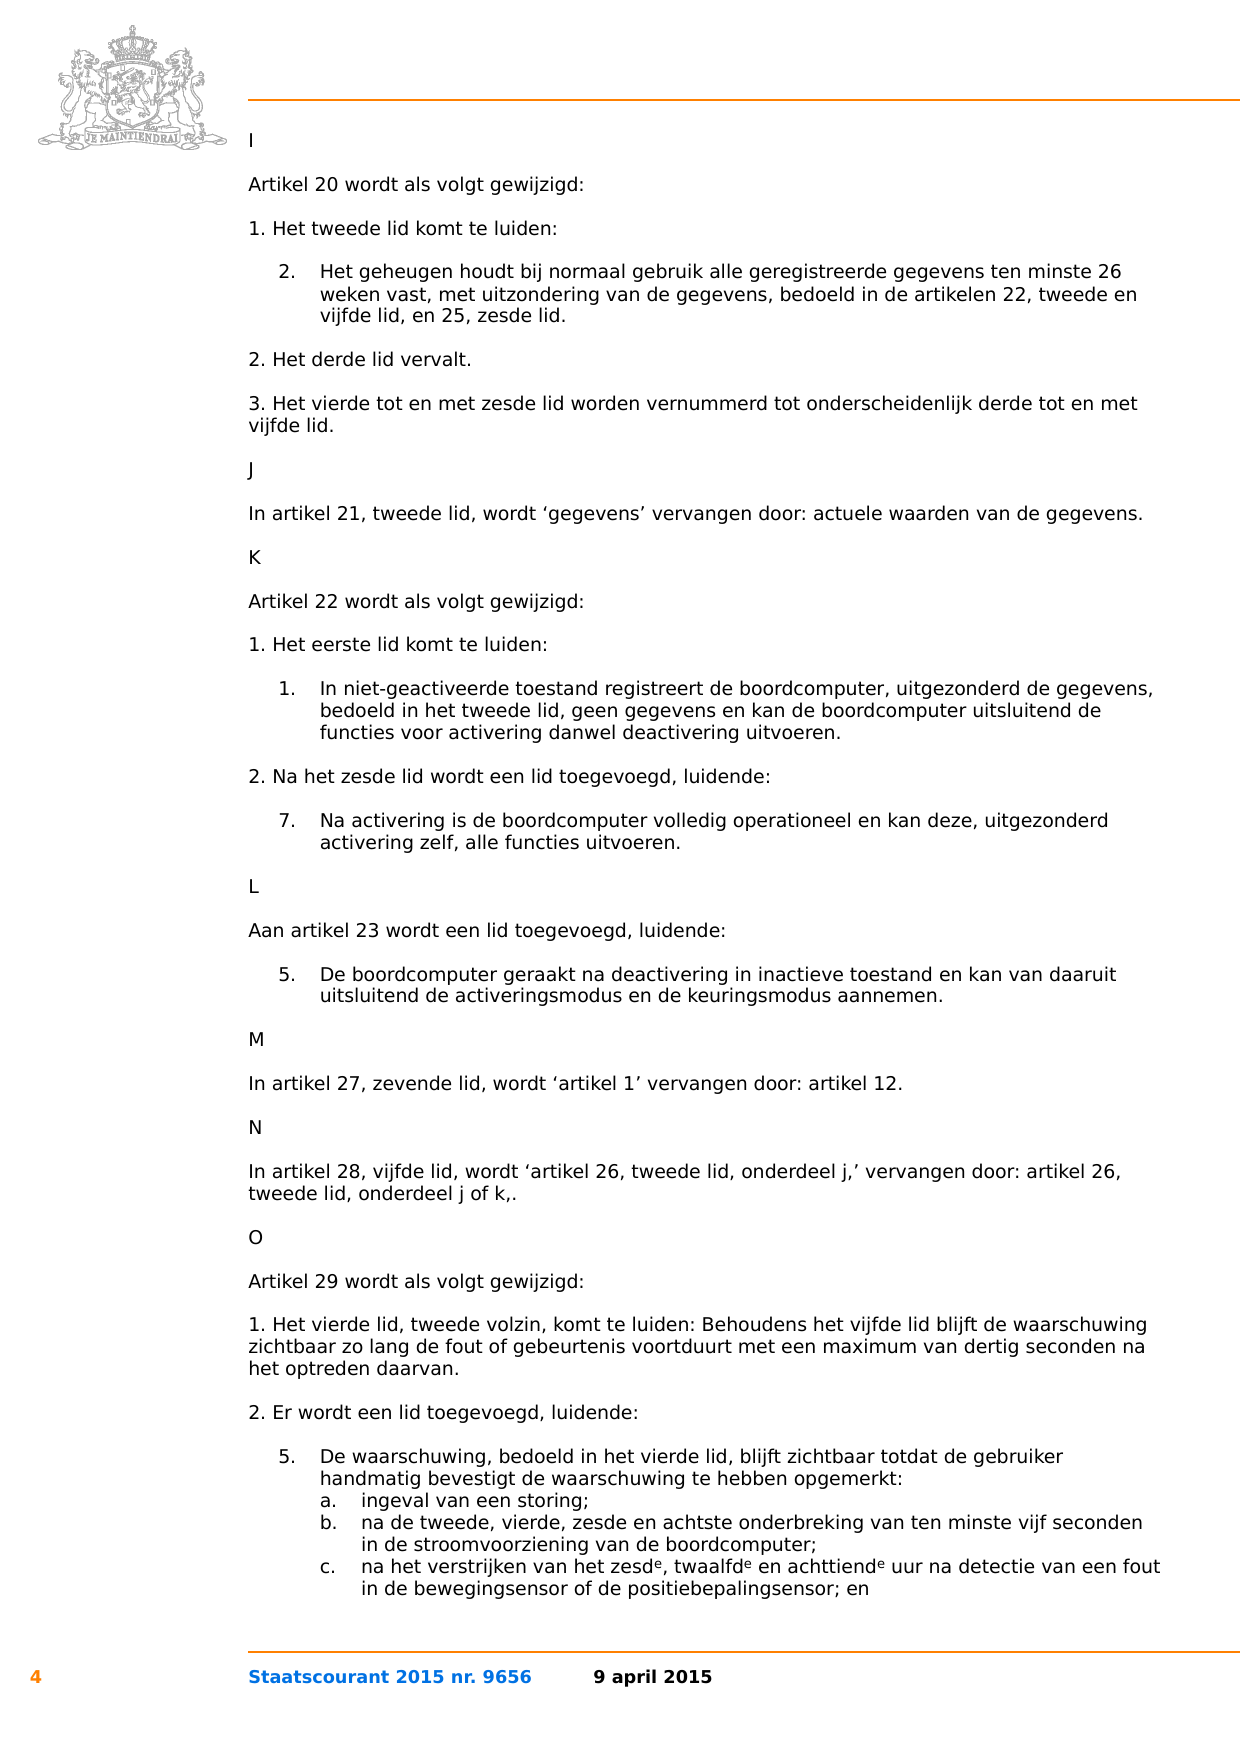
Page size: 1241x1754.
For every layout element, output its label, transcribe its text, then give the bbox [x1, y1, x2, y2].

text a. ingeval van een storing; [319, 1490, 1163, 1512]
text 5. De waarschuwing, bedoeld in het vierde lid, blijft zichtbaar totdat de gebruiker handmatig bevestigt de waarschuwing te hebben opgemerkt: [278, 1446, 1163, 1490]
text Artikel 29 wordt als volgt gewijzigd: [248, 1271, 1163, 1292]
text 1. Het eerste lid komt te luiden: [248, 634, 1163, 656]
text c. na het verstrijken van het zesde, twaalfde en achttiende uur na detectie van een fout in de bewegingsensor of de positiebepalingsensor; en [319, 1556, 1163, 1600]
text O [248, 1227, 1163, 1249]
text 2. Na het zesde lid wordt een lid toegevoegd, luidende: [248, 766, 1163, 788]
text 1. Het tweede lid komt te luiden: [248, 218, 1163, 239]
text In artikel 28, vijfde lid, wordt ‘artikel 26, tweede lid, onderdeel j,’ vervangen door: artikel 26, tweede lid, onderdeel j of k,. [248, 1161, 1163, 1205]
text In artikel 27, zevende lid, wordt ‘artikel 1’ vervangen door: artikel 12. [248, 1073, 1163, 1095]
text N [248, 1117, 1163, 1139]
picture [38, 25, 227, 150]
text M [248, 1029, 1163, 1051]
text Aan artikel 23 wordt een lid toegevoegd, luidende: [248, 919, 1163, 942]
text I [248, 130, 1163, 152]
text b. na de tweede, vierde, zesde en achtste onderbreking van ten minste vijf seconden in de stroomvoorziening van de boordcomputer; [319, 1512, 1163, 1556]
text 1. Het vierde lid, tweede volzin, komt te luiden: Behoudens het vijfde lid blijft de waarschuwing zichtbaar zo lang de fout of gebeurtenis voortduurt met een maximum van dertig seconden na het optreden daarvan. [248, 1314, 1163, 1380]
text Artikel 22 wordt als volgt gewijzigd: [248, 591, 1163, 612]
text 2. Het derde lid vervalt. [248, 349, 1163, 371]
text 7. Na activering is de boordcomputer volledig operationeel en kan deze, uitgezonderd activering zelf, alle functies uitvoeren. [278, 810, 1163, 854]
text 5. De boordcomputer geraakt na deactivering in inactieve toestand en kan van daaruit uitsluitend de activeringsmodus en de keuringsmodus aannemen. [278, 963, 1163, 1007]
text 2. Het geheugen houdt bij normaal gebruik alle geregistreerde gegevens ten minste 26 weken vast, met uitzondering van de gegevens, bedoeld in de artikelen 22, tweede en vijfde lid, en 25, zesde lid. [278, 261, 1163, 327]
text Artikel 20 wordt als volgt gewijzigd: [248, 174, 1163, 196]
text K [248, 547, 1163, 569]
text In artikel 21, tweede lid, wordt ‘gegevens’ vervangen door: actuele waarden van de gegevens. [248, 503, 1163, 525]
text 1. In niet-geactiveerde toestand registreert de boordcomputer, uitgezonderd de gegevens, bedoeld in het tweede lid, geen gegevens en kan de boordcomputer uitsluitend de functies voor activering danwel deactivering uitvoeren. [278, 678, 1163, 744]
text 2. Er wordt een lid toegevoegd, luidende: [248, 1402, 1163, 1424]
text J [248, 459, 1163, 481]
text 3. Het vierde tot en met zesde lid worden vernummerd tot onderscheidenlijk derde tot en met vijfde lid. [248, 393, 1163, 437]
text L [248, 876, 1163, 898]
